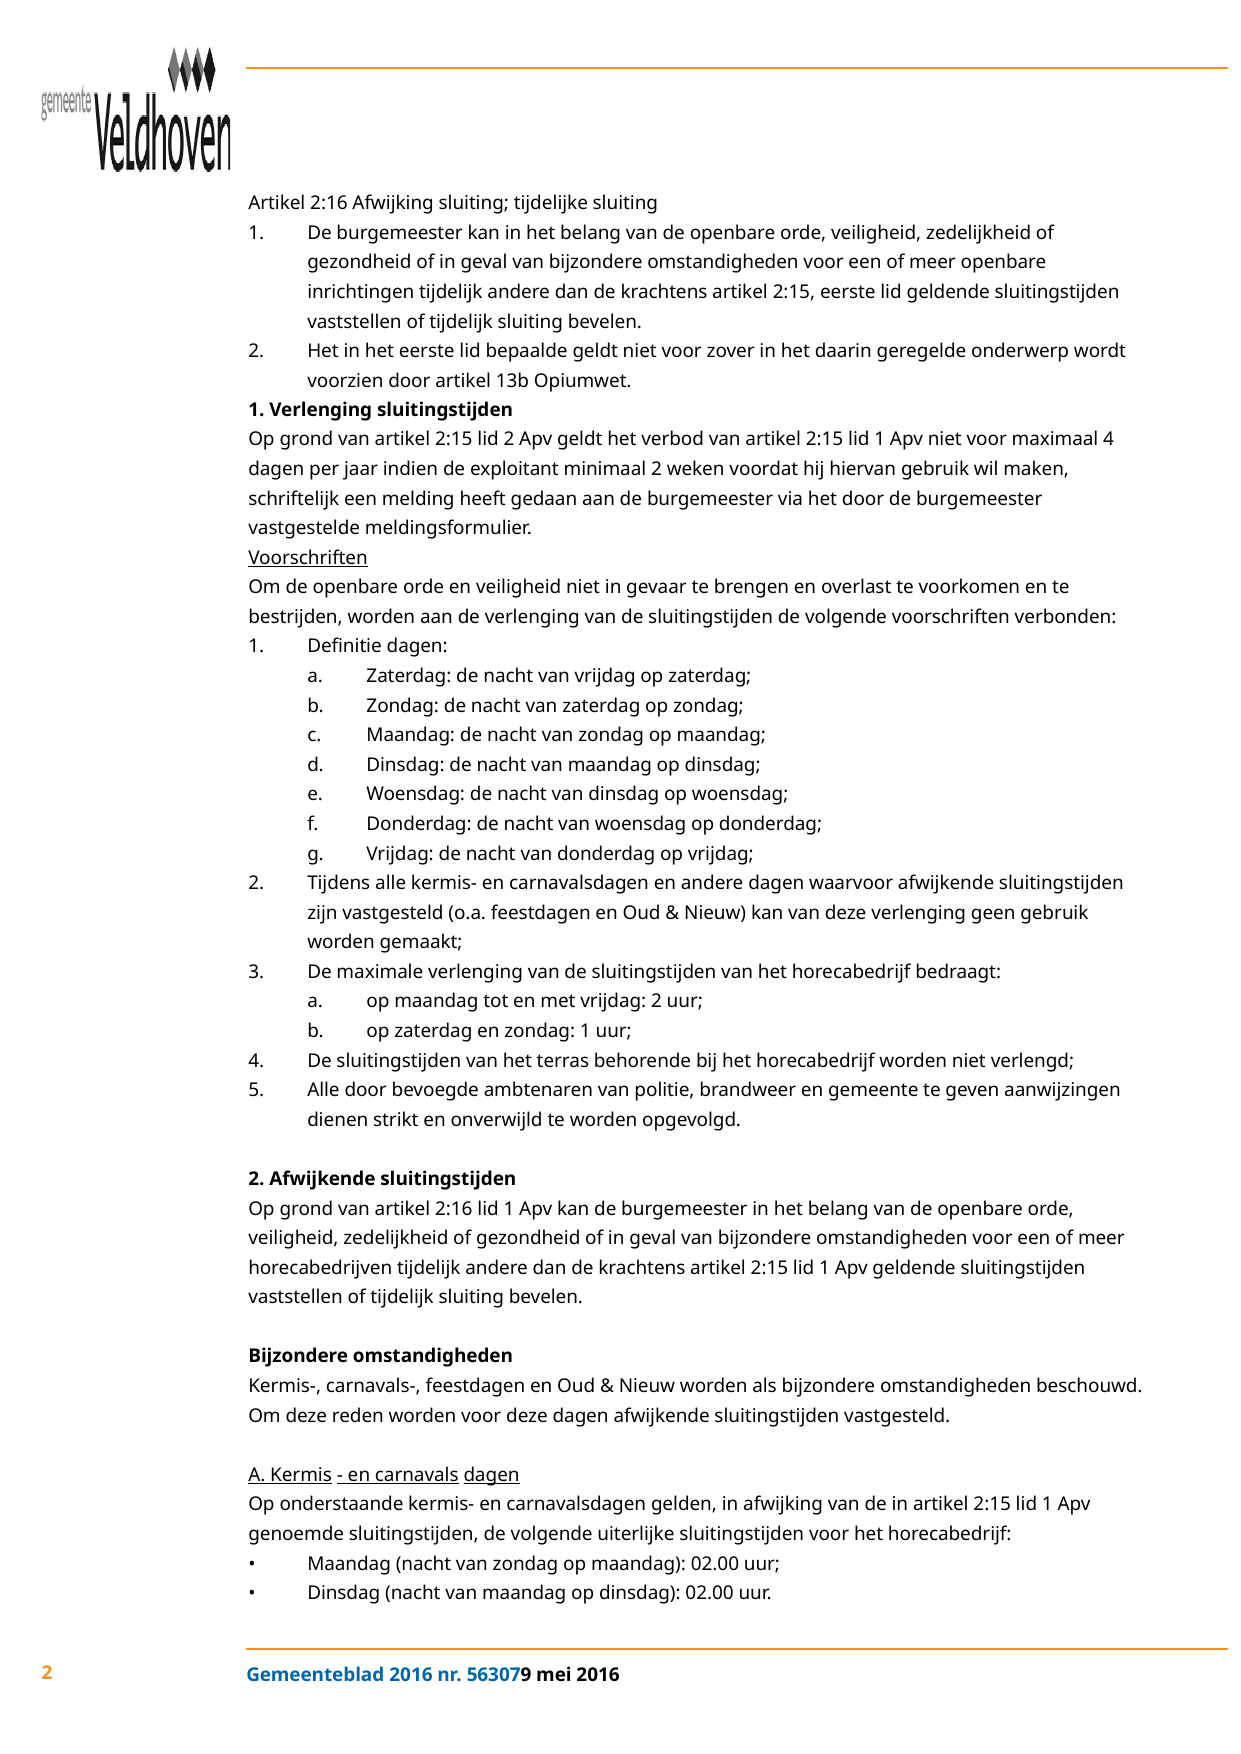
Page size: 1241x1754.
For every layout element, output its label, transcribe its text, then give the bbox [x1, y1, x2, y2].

text Om de openbare orde en veiligheid niet in gevaar te brengen en overlast te voorkomen en te bestrijden, worden aan de verlenging van de sluitingstijden de volgende voorschriften verbonden: [248, 573, 1152, 629]
list Tijdens alle kermis- en carnavalsdagen en andere dagen waarvoor afwijkende sluitingstijden zijn vastgesteld (o.a. feestdagen en Oud & Nieuw) kan van deze verlenging geen gebruik worden gemaakt; [248, 869, 1152, 954]
text Voorschriften [248, 544, 1152, 570]
list De sluitingstijden van het terras behorende bij het horecabedrijf worden niet verlengd; [248, 1047, 1152, 1073]
text 1. Verlenging sluitingstijden [248, 396, 1152, 422]
text Op onderstaande kermis- en carnavalsdagen gelden, in afwijking van de in artikel 2:15 lid 1 Apv genoemde sluitingstijden, de volgende uiterlijke sluitingstijden voor het horecabedrijf: [248, 1491, 1152, 1546]
list Woensdag: de nacht van dinsdag op woensdag; [307, 781, 1152, 806]
list Alle door bevoegde ambtenaren van politie, brandweer en gemeente te geven aanwijzingen dienen strikt en onverwijld te worden opgevolgd. [248, 1076, 1152, 1132]
text Op grond van artikel 2:16 lid 1 Apv kan de burgemeester in het belang van de openbare orde, veiligheid, zedelijkheid of gezondheid of in geval van bijzondere omstandigheden voor een of meer horecabedrijven tijdelijk andere dan de krachtens artikel 2:15 lid 1 Apv geldende sluitingstijden vaststellen of tijdelijk sluiting bevelen. [248, 1195, 1152, 1309]
list Zondag: de nacht van zaterdag op zondag; [307, 692, 1152, 718]
text Kermis-, carnavals-, feestdagen en Oud & Nieuw worden als bijzondere omstandigheden beschouwd. Om deze reden worden voor deze dagen afwijkende sluitingstijden vastgesteld. [248, 1372, 1152, 1428]
text Bijzondere omstandigheden [248, 1343, 1152, 1368]
list op zaterdag en zondag: 1 uur; [307, 1017, 1152, 1043]
table_header Artikel 2:16 Afwijking sluiting; tijdelijke sluiting De burgemeester kan in het belang van de openbare orde, veiligheid, zedelijkheid of gezondheid of in geval van bijzondere omstandigheden voor een of meer openbare inrichtingen tijdelijk andere dan de krachtens artikel 2:15, eerste lid geldende sluitingstijden vaststellen of tijdelijk sluiting bevelen. Het in het eerste lid bepaalde geldt niet voor zover in het daarin geregelde onderwerp wordt voorzien door artikel 13b Opiumwet. [248, 190, 1152, 393]
list op maandag tot en met vrijdag: 2 uur; [307, 988, 1152, 1013]
text A. Kermis - en carnavals dagen [248, 1461, 1152, 1487]
list Vrijdag: de nacht van donderdag op vrijdag; [307, 840, 1152, 866]
picture [41, 47, 231, 172]
text Op grond van artikel 2:15 lid 2 Apv geldt het verbod van artikel 2:15 lid 1 Apv niet voor maximaal 4 dagen per jaar indien de exploitant minimaal 2 weken voordat hij hiervan gebruik wil maken, schriftelijk een melding heeft gedaan aan de burgemeester via het door de burgemeester vastgestelde meldingsformulier. [248, 426, 1152, 540]
table_header [248, 164, 1152, 189]
list Maandag: de nacht van zondag op maandag; [307, 721, 1152, 747]
list Zaterdag: de nacht van vrijdag op zaterdag; [307, 662, 1152, 688]
list Dinsdag (nacht van maandag op dinsdag): 02.00 uur. [248, 1579, 1152, 1605]
list Donderdag: de nacht van woensdag op donderdag; [307, 810, 1152, 836]
text 2. Afwijkende sluitingstijden [248, 1165, 1152, 1191]
list De maximale verlenging van de sluitingstijden van het horecabedrijf bedraagt: [248, 958, 1152, 984]
list Dinsdag: de nacht van maandag op dinsdag; [307, 751, 1152, 777]
list Maandag (nacht van zondag op maandag): 02.00 uur; [248, 1550, 1152, 1576]
list Definitie dagen: [248, 633, 1152, 658]
